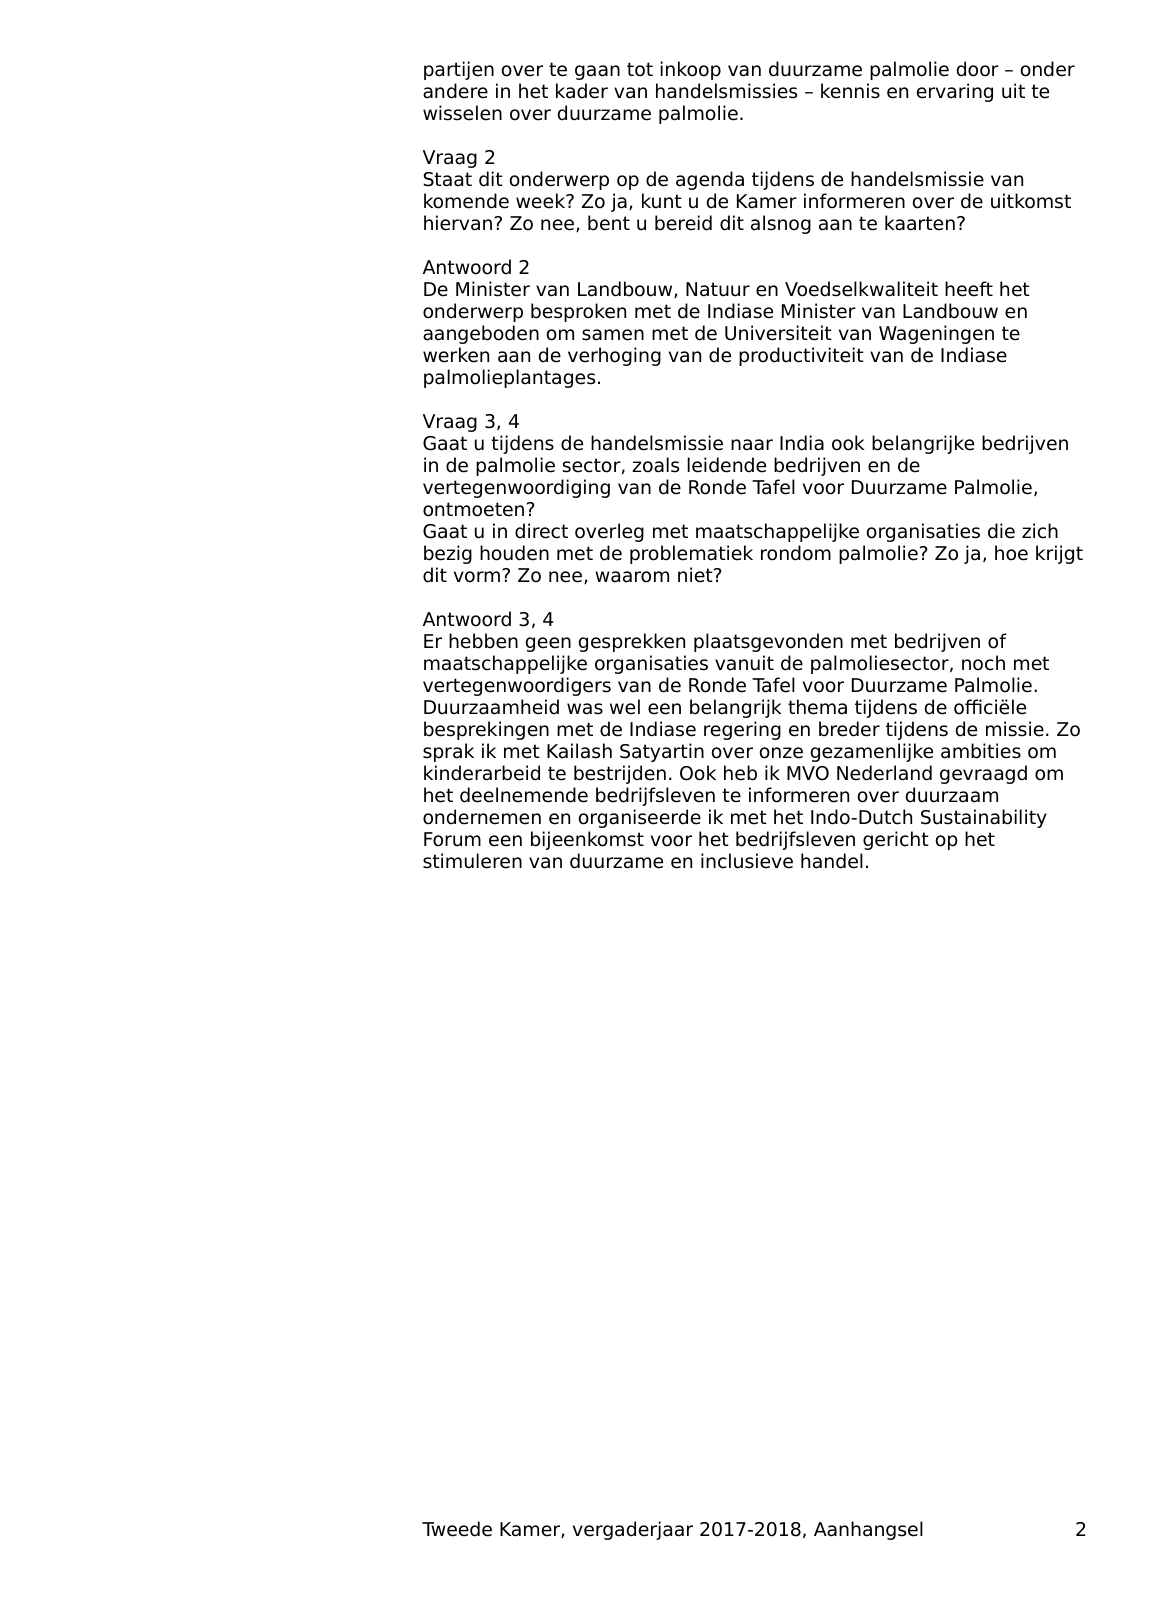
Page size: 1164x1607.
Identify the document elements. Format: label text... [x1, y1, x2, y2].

text De Minister van Landbouw, Natuur en Voedselkwaliteit heeft het onderwerp besproken met de Indiase Minister van Landbouw en aangeboden om samen met de Universiteit van Wageningen te werken aan de verhoging van de productiviteit van de Indiase palmolieplantages. [422, 279, 1087, 389]
text Gaat u tijdens de handelsmissie naar India ook belangrijke bedrijven in de palmolie sector, zoals leidende bedrijven en de vertegenwoordiging van de Ronde Tafel voor Duurzame Palmolie, ontmoeten? [422, 433, 1087, 521]
text Vraag 3, 4 [422, 411, 1087, 433]
text Er hebben geen gesprekken plaatsgevonden met bedrijven of maatschappelijke organisaties vanuit de palmoliesector, noch met vertegenwoordigers van de Ronde Tafel voor Duurzame Palmolie. Duurzaamheid was wel een belangrijk thema tijdens de officiële besprekingen met de Indiase regering en breder tijdens de missie. Zo sprak ik met Kailash Satyartin over onze gezamenlijke ambities om kinderarbeid te bestrijden. Ook heb ik MVO Nederland gevraagd om het deelnemende bedrijfsleven te informeren over duurzaam ondernemen en organiseerde ik met het Indo-Dutch Sustainability Forum een bijeenkomst voor het bedrijfsleven gericht op het stimuleren van duurzame en inclusieve handel. [422, 631, 1087, 873]
text Vraag 2 [422, 147, 1087, 169]
text partijen over te gaan tot inkoop van duurzame palmolie door – onder andere in het kader van handelsmissies – kennis en ervaring uit te wisselen over duurzame palmolie. [422, 59, 1087, 125]
text Gaat u in direct overleg met maatschappelijke organisaties die zich bezig houden met de problematiek rondom palmolie? Zo ja, hoe krijgt dit vorm? Zo nee, waarom niet? [422, 521, 1087, 587]
text Antwoord 3, 4 [422, 609, 1087, 631]
text Antwoord 2 [422, 257, 1087, 279]
text Staat dit onderwerp op de agenda tijdens de handelsmissie van komende week? Zo ja, kunt u de Kamer informeren over de uitkomst hiervan? Zo nee, bent u bereid dit alsnog aan te kaarten? [422, 169, 1087, 235]
